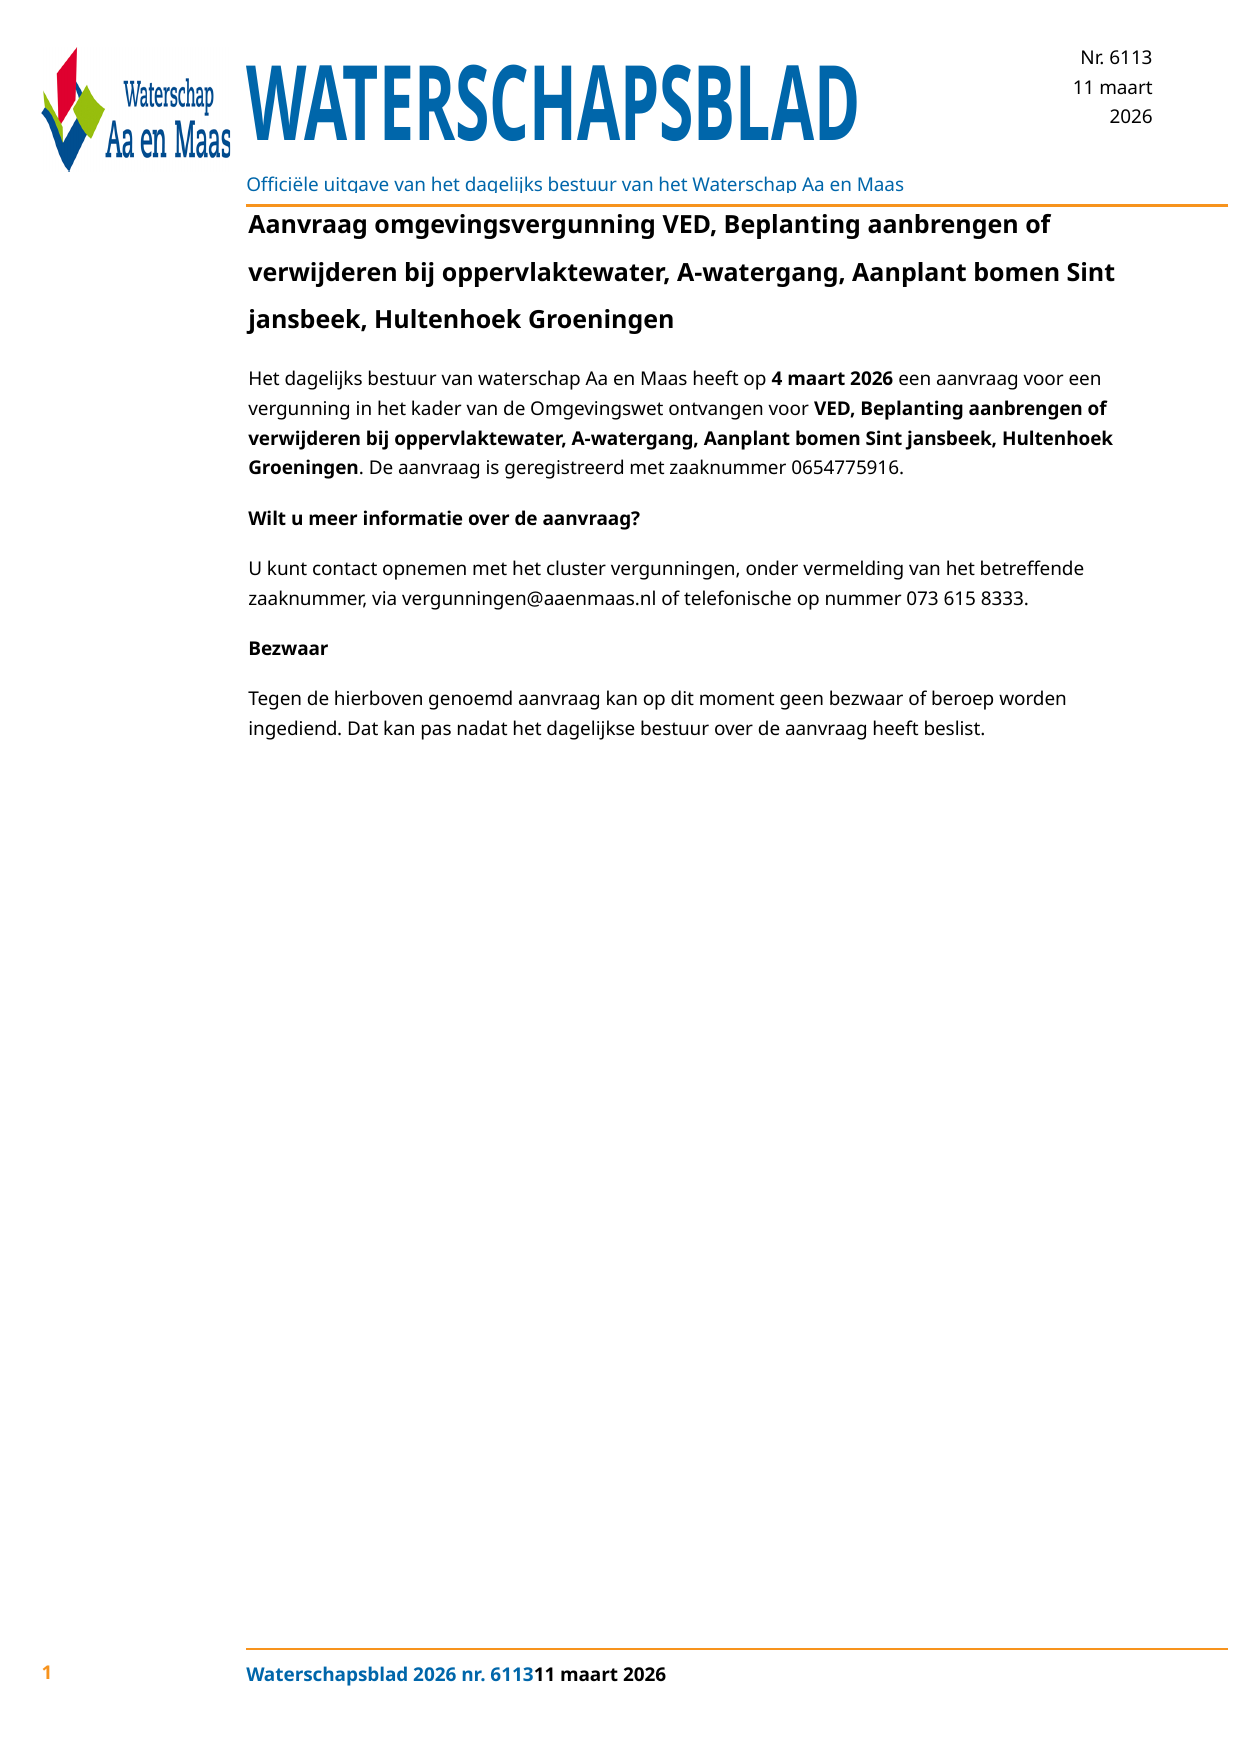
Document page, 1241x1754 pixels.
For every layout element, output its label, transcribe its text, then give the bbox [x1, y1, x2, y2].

text Aanvraag omgevingsvergunning VED, Beplanting aanbrengen of verwijderen bij oppervlaktewater, A-watergang, Aanplant bomen Sint jansbeek, Hultenhoek Groeningen [248, 207, 1152, 336]
text Bezwaar [248, 635, 1152, 661]
text Het dagelijks bestuur van waterschap Aa en Maas heeft op 4 maart 2026 een aanvraag voor een vergunning in het kader van de Omgevingswet ontvangen voor VED, Beplanting aanbrengen of verwijderen bij oppervlaktewater, A-watergang, Aanplant bomen Sint jansbeek, Hultenhoek Groeningen. De aanvraag is geregistreerd met zaaknummer 0654775916. [248, 366, 1152, 480]
text Wilt u meer informatie over de aanvraag? [248, 505, 1152, 530]
text Tegen de hierboven genoemd aanvraag kan op dit moment geen bezwaar of beroep worden ingediend. Dat kan pas nadat het dagelijkse bestuur over de aanvraag heeft beslist. [248, 686, 1152, 741]
picture [41, 47, 231, 172]
text U kunt contact opnemen met het cluster vergunningen, onder vermelding van het betreffende zaaknummer, via vergunningen@aaenmaas.nl of telefonische op nummer 073 615 8333. [248, 555, 1152, 610]
